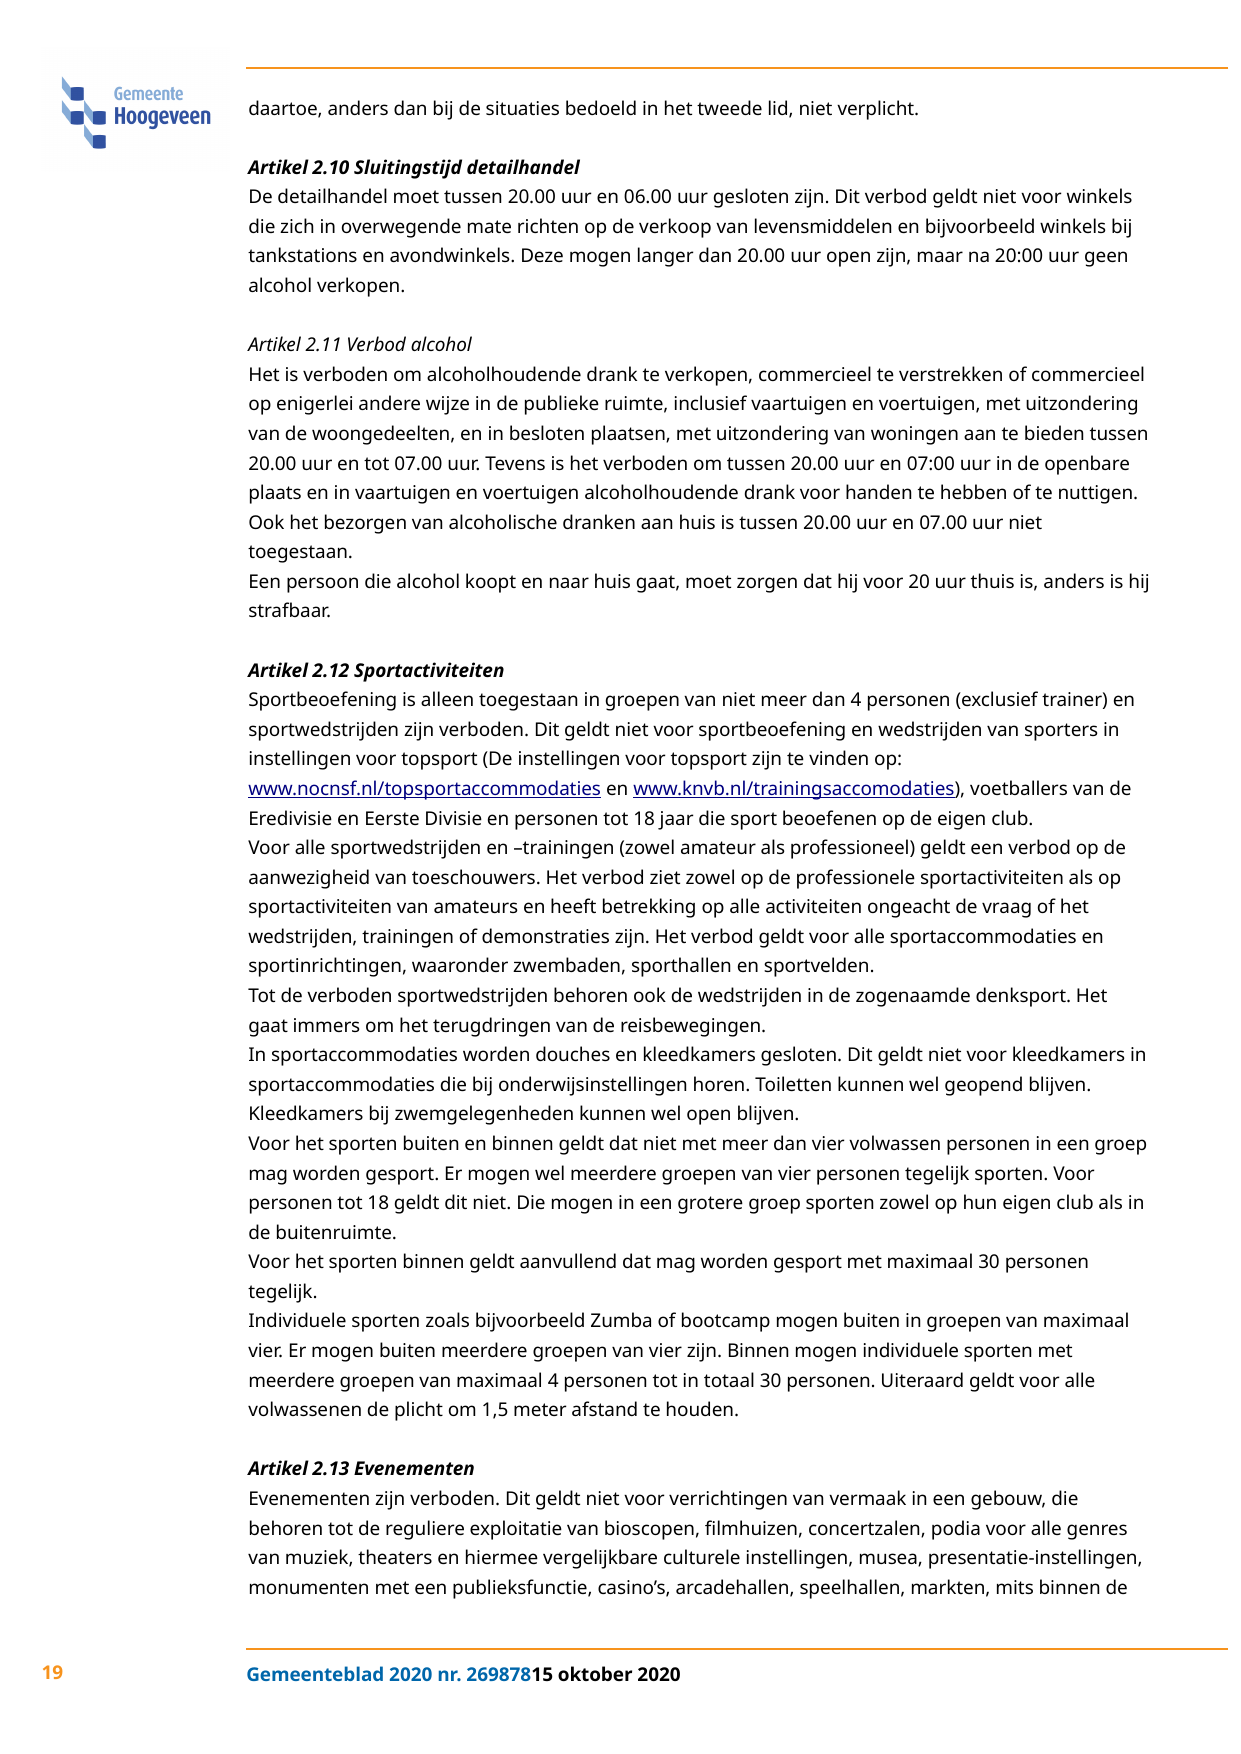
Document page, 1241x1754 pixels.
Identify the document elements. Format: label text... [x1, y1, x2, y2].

text Artikel 2.13 Evenementen [248, 1456, 1152, 1481]
text daartoe, anders dan bij de situaties bedoeld in het tweede lid, niet verplicht. [248, 95, 1152, 121]
text Voor het sporten buiten en binnen geldt dat niet met meer dan vier volwassen personen in een groep mag worden gesport. Er mogen wel meerdere groepen van vier personen tegelijk sporten. Voor personen tot 18 geldt dit niet. Die mogen in een grotere groep sporten zowel op hun eigen club als in de buitenruimte. [248, 1130, 1152, 1245]
text Voor alle sportwedstrijden en –trainingen (zowel amateur als professioneel) geldt een verbod op de aanwezigheid van toeschouwers. Het verbod ziet zowel op de professionele sportactiviteiten als op sportactiviteiten van amateurs en heeft betrekking op alle activiteiten ongeacht de vraag of het wedstrijden, trainingen of demonstraties zijn. Het verbod geldt voor alle sportaccommodaties en sportinrichtingen, waaronder zwembaden, sporthallen en sportvelden. [248, 834, 1152, 978]
picture [41, 47, 231, 172]
text De detailhandel moet tussen 20.00 uur en 06.00 uur gesloten zijn. Dit verbod geldt niet voor winkels die zich in overwegende mate richten op de verkoop van levensmiddelen en bijvoorbeeld winkels bij tankstations en avondwinkels. Deze mogen langer dan 20.00 uur open zijn, maar na 20:00 uur geen alcohol verkopen. [248, 183, 1152, 298]
text Het is verboden om alcoholhoudende drank te verkopen, commercieel te verstrekken of commercieel op enigerlei andere wijze in de publieke ruimte, inclusief vaartuigen en voertuigen, met uitzondering van de woongedeelten, en in besloten plaatsen, met uitzondering van woningen aan te bieden tussen 20.00 uur en tot 07.00 uur. Tevens is het verboden om tussen 20.00 uur en 07:00 uur in de openbare plaats en in vaartuigen en voertuigen alcoholhoudende drank voor handen te hebben of te nuttigen. Ook het bezorgen van alcoholische dranken aan huis is tussen 20.00 uur en 07.00 uur niet toegestaan. [248, 361, 1152, 564]
text Evenementen zijn verboden. Dit geldt niet voor verrichtingen van vermaak in een gebouw, die behoren tot de reguliere exploitatie van bioscopen, filmhuizen, concertzalen, podia voor alle genres van muziek, theaters en hiermee vergelijkbare culturele instellingen, musea, presentatie-instellingen, monumenten met een publieksfunctie, casino’s, arcadehallen, speelhallen, markten, mits binnen de [248, 1485, 1152, 1600]
text Voor het sporten binnen geldt aanvullend dat mag worden gesport met maximaal 30 personen tegelijk. [248, 1248, 1152, 1304]
text Sportbeoefening is alleen toegestaan in groepen van niet meer dan 4 personen (exclusief trainer) en sportwedstrijden zijn verboden. Dit geldt niet voor sportbeoefening en wedstrijden van sporters in instellingen voor topsport (De instellingen voor topsport zijn te vinden op: www.nocnsf.nl/topsportaccommodaties en www.knvb.nl/trainingsaccomodaties), voetballers van de Eredivisie en Eerste Divisie en personen tot 18 jaar die sport beoefenen op de eigen club. [248, 686, 1152, 831]
text Tot de verboden sportwedstrijden behoren ook de wedstrijden in de zogenaamde denksport. Het gaat immers om het terugdringen van de reisbewegingen. [248, 982, 1152, 1038]
text Artikel 2.11 Verbod alcohol [248, 331, 1152, 357]
text In sportaccommodaties worden douches en kleedkamers gesloten. Dit geldt niet voor kleedkamers in sportaccommodaties die bij onderwijsinstellingen horen. Toiletten kunnen wel geopend blijven. Kleedkamers bij zwemgelegenheden kunnen wel open blijven. [248, 1041, 1152, 1126]
text Individuele sporten zoals bijvoorbeeld Zumba of bootcamp mogen buiten in groepen van maximaal vier. Er mogen buiten meerdere groepen van vier zijn. Binnen mogen individuele sporten met meerdere groepen van maximaal 4 personen tot in totaal 30 personen. Uiteraard geldt voor alle volwassenen de plicht om 1,5 meter afstand te houden. [248, 1308, 1152, 1422]
text Artikel 2.10 Sluitingstijd detailhandel [248, 154, 1152, 180]
text Een persoon die alcohol koopt en naar huis gaat, moet zorgen dat hij voor 20 uur thuis is, anders is hij strafbaar. [248, 568, 1152, 623]
text Artikel 2.12 Sportactiviteiten [248, 657, 1152, 683]
